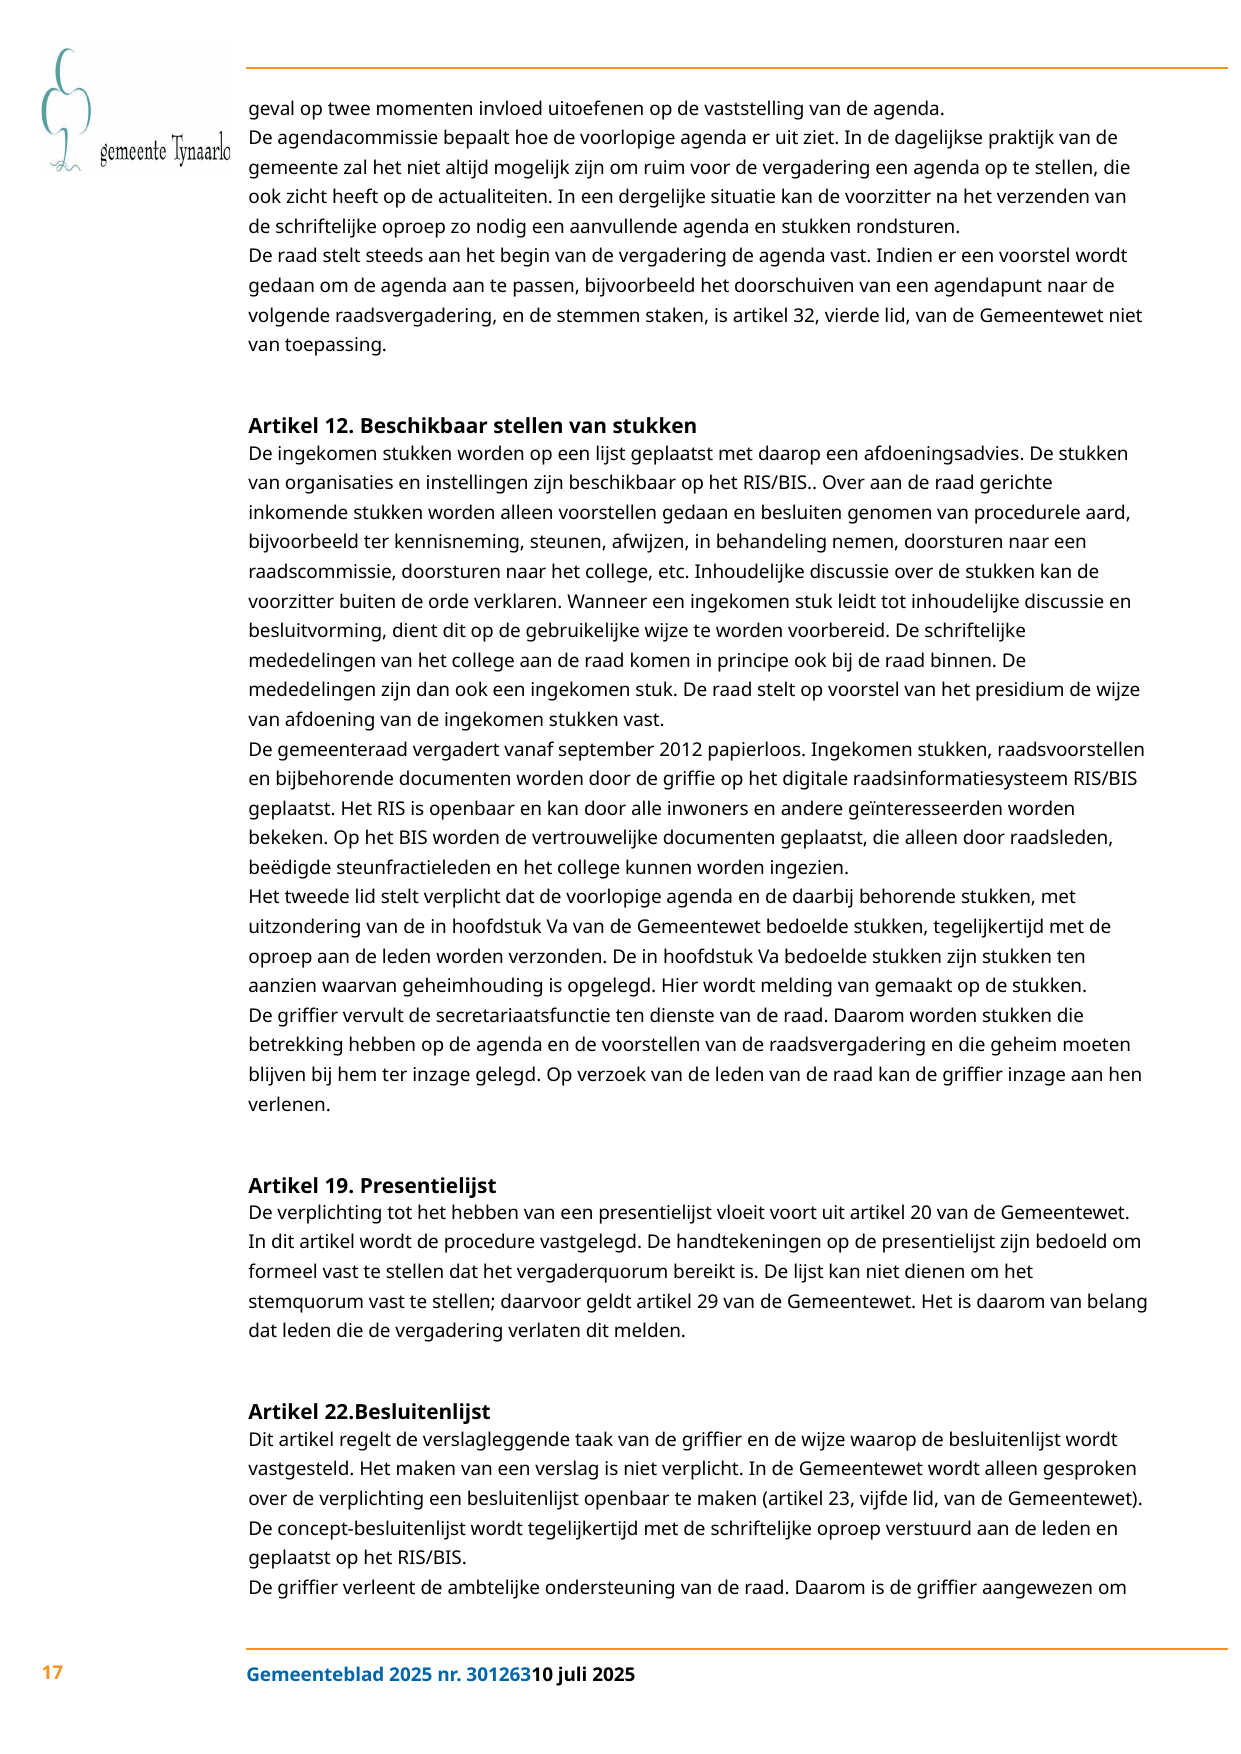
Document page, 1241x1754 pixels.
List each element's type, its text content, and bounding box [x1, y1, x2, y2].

text Artikel 22.Besluitenlijst [248, 1397, 1152, 1426]
text Artikel 19. Presentielijst [248, 1171, 1152, 1199]
text Artikel 12. Beschikbaar stellen van stukken [248, 411, 1152, 440]
picture [41, 47, 231, 172]
text De raad stelt steeds aan het begin van de vergadering de agenda vast. Indien er een voorstel wordt gedaan om de agenda aan te passen, bijvoorbeeld het doorschuiven van een agendapunt naar de volgende raadsvergadering, en de stemmen staken, is artikel 32, vierde lid, van de Gemeentewet niet van toepassing. [248, 243, 1152, 357]
text De verplichting tot het hebben van een presentielijst vloeit voort uit artikel 20 van de Gemeentewet. In dit artikel wordt de procedure vastgelegd. De handtekeningen op de presentielijst zijn bedoeld om formeel vast te stellen dat het vergaderquorum bereikt is. De lijst kan niet dienen om het stemquorum vast te stellen; daarvoor geldt artikel 29 van de Gemeentewet. Het is daarom van belang dat leden die de vergadering verlaten dit melden. [248, 1199, 1152, 1343]
text De ingekomen stukken worden op een lijst geplaatst met daarop een afdoeningsadvies. De stukken van organisaties en instellingen zijn beschikbaar op het RIS/BIS.. Over aan de raad gerichte inkomende stukken worden alleen voorstellen gedaan en besluiten genomen van procedurele aard, bijvoorbeeld ter kennisneming, steunen, afwijzen, in behandeling nemen, doorsturen naar een raadscommissie, doorsturen naar het college, etc. Inhoudelijke discussie over de stukken kan de voorzitter buiten de orde verklaren. Wanneer een ingekomen stuk leidt tot inhoudelijke discussie en besluitvorming, dient dit op de gebruikelijke wijze te worden voorbereid. De schriftelijke mededelingen van het college aan de raad komen in principe ook bij de raad binnen. De mededelingen zijn dan ook een ingekomen stuk. De raad stelt op voorstel van het presidium de wijze van afdoening van de ingekomen stukken vast. [248, 440, 1152, 732]
text De agendacommissie bepaalt hoe de voorlopige agenda er uit ziet. In de dagelijkse praktijk van de gemeente zal het niet altijd mogelijk zijn om ruim voor de vergadering een agenda op te stellen, die ook zicht heeft op de actualiteiten. In een dergelijke situatie kan de voorzitter na het verzenden van de schriftelijke oproep zo nodig een aanvullende agenda en stukken rondsturen. [248, 124, 1152, 239]
text De gemeenteraad vergadert vanaf september 2012 papierloos. Ingekomen stukken, raadsvoorstellen en bijbehorende documenten worden door de griffie op het digitale raadsinformatiesysteem RIS/BIS geplaatst. Het RIS is openbaar en kan door alle inwoners en andere geïnteresseerden worden bekeken. Op het BIS worden de vertrouwelijke documenten geplaatst, die alleen door raadsleden, beëdigde steunfractieleden en het college kunnen worden ingezien. [248, 736, 1152, 880]
text De griffier verleent de ambtelijke ondersteuning van de raad. Daarom is de griffier aangewezen om [248, 1574, 1152, 1599]
text Dit artikel regelt de verslagleggende taak van de griffier en de wijze waarop de besluitenlijst wordt vastgesteld. Het maken van een verslag is niet verplicht. In de Gemeentewet wordt alleen gesproken over de verplichting een besluitenlijst openbaar te maken (artikel 23, vijfde lid, van de Gemeentewet). [248, 1426, 1152, 1511]
text De concept-besluitenlijst wordt tegelijkertijd met de schriftelijke oproep verstuurd aan de leden en geplaatst op het RIS/BIS. [248, 1515, 1152, 1570]
text De griffier vervult de secretariaatsfunctie ten dienste van de raad. Daarom worden stukken die betrekking hebben op de agenda en de voorstellen van de raadsvergadering en die geheim moeten blijven bij hem ter inzage gelegd. Op verzoek van de leden van de raad kan de griffier inzage aan hen verlenen. [248, 1002, 1152, 1116]
text geval op twee momenten invloed uitoefenen op de vaststelling van de agenda. [248, 95, 1152, 121]
text Het tweede lid stelt verplicht dat de voorlopige agenda en de daarbij behorende stukken, met uitzondering van de in hoofdstuk Va van de Gemeentewet bedoelde stukken, tegelijkertijd met de oproep aan de leden worden verzonden. De in hoofdstuk Va bedoelde stukken zijn stukken ten aanzien waarvan geheimhouding is opgelegd. Hier wordt melding van gemaakt op de stukken. [248, 884, 1152, 998]
